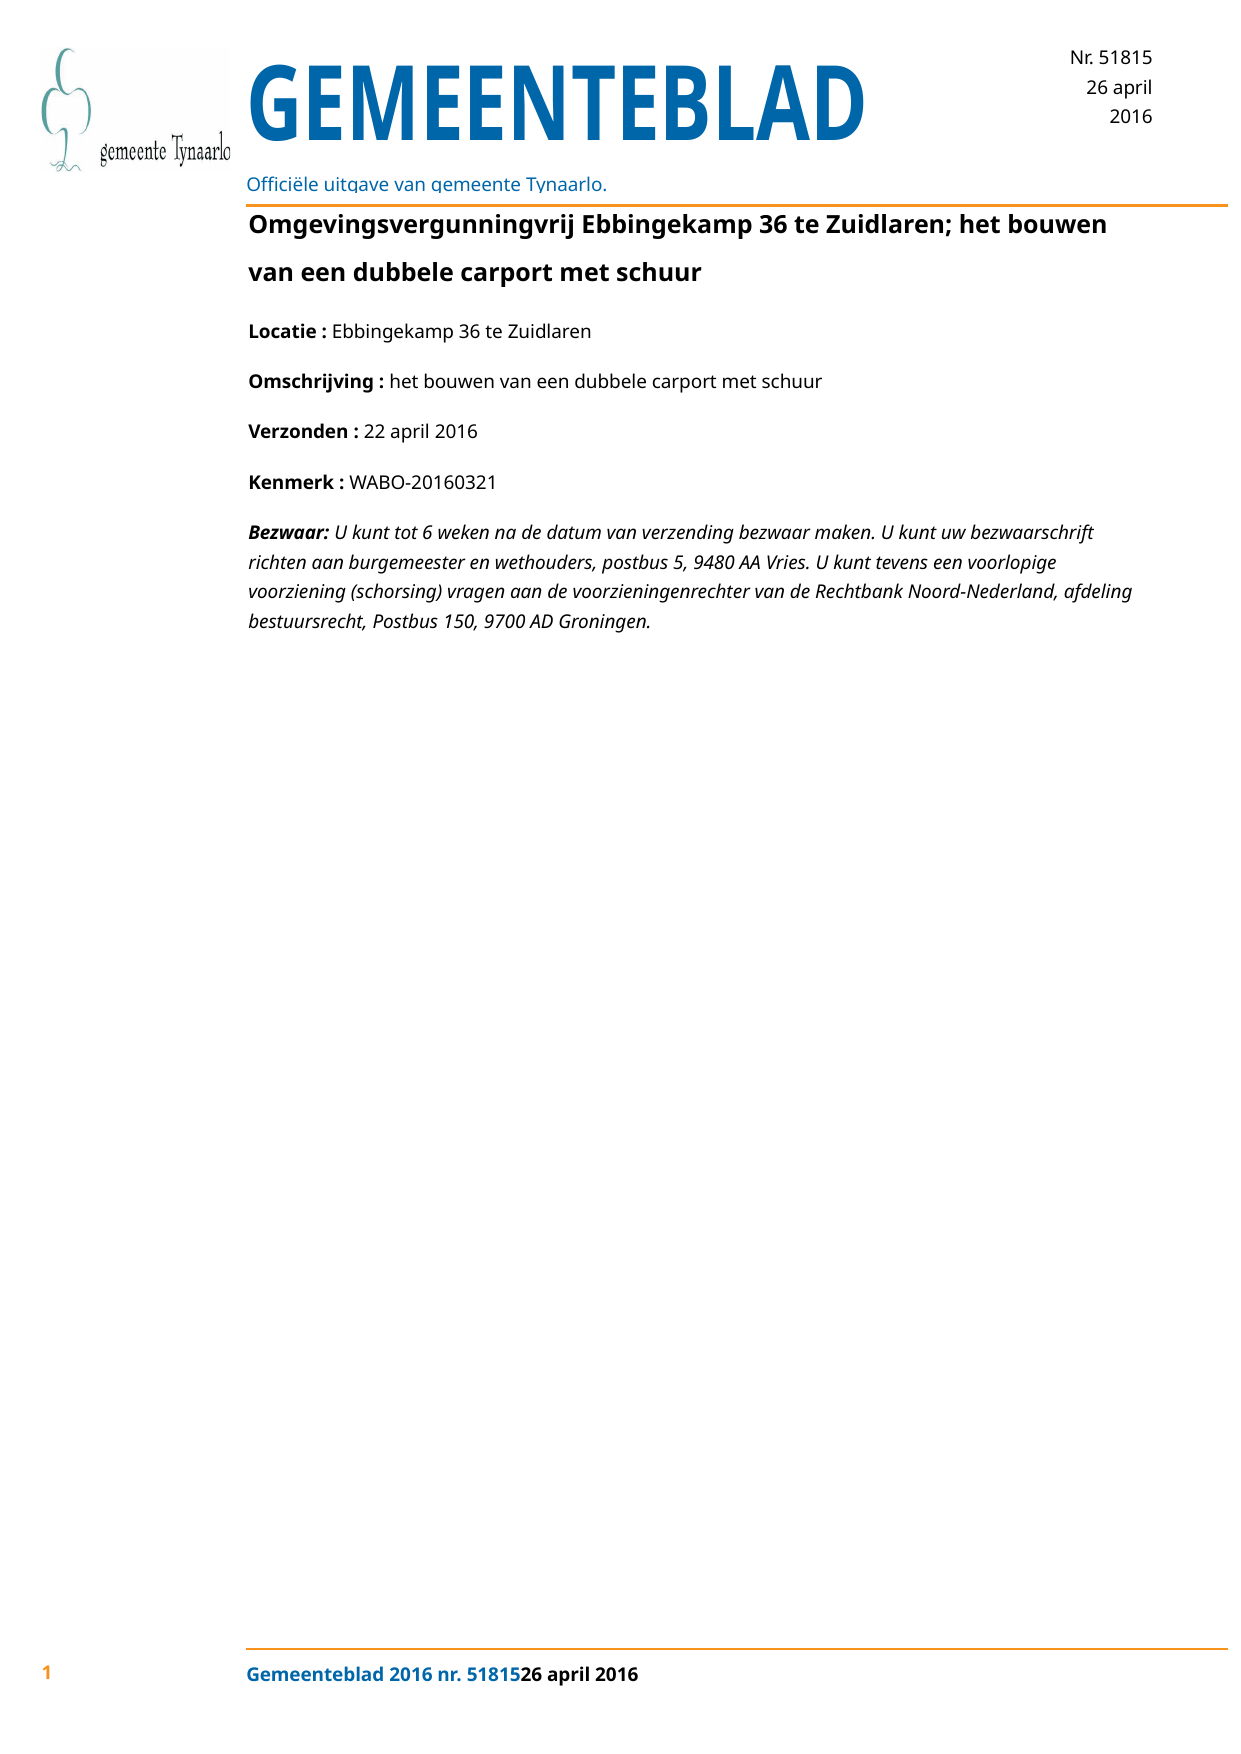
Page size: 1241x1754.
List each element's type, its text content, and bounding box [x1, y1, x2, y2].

text Locatie : Ebbingekamp 36 te Zuidlaren [248, 318, 1152, 344]
text Verzonden : 22 april 2016 [248, 419, 1152, 444]
text Omgevingsvergunningvrij Ebbingekamp 36 te Zuidlaren; het bouwen van een dubbele carport met schuur [248, 207, 1152, 288]
text Omschrijving : het bouwen van een dubbele carport met schuur [248, 368, 1152, 394]
text Bezwaar: U kunt tot 6 weken na de datum van verzending bezwaar maken. U kunt uw bezwaarschrift richten aan burgemeester en wethouders, postbus 5, 9480 AA Vries. U kunt tevens een voorlopige voorziening (schorsing) vragen aan de voorzieningenrechter van de Rechtbank Noord-Nederland, afdeling bestuursrecht, Postbus 150, 9700 AD Groningen. [248, 519, 1152, 634]
text Kenmerk : WABO-20160321 [248, 469, 1152, 495]
picture [41, 47, 231, 172]
